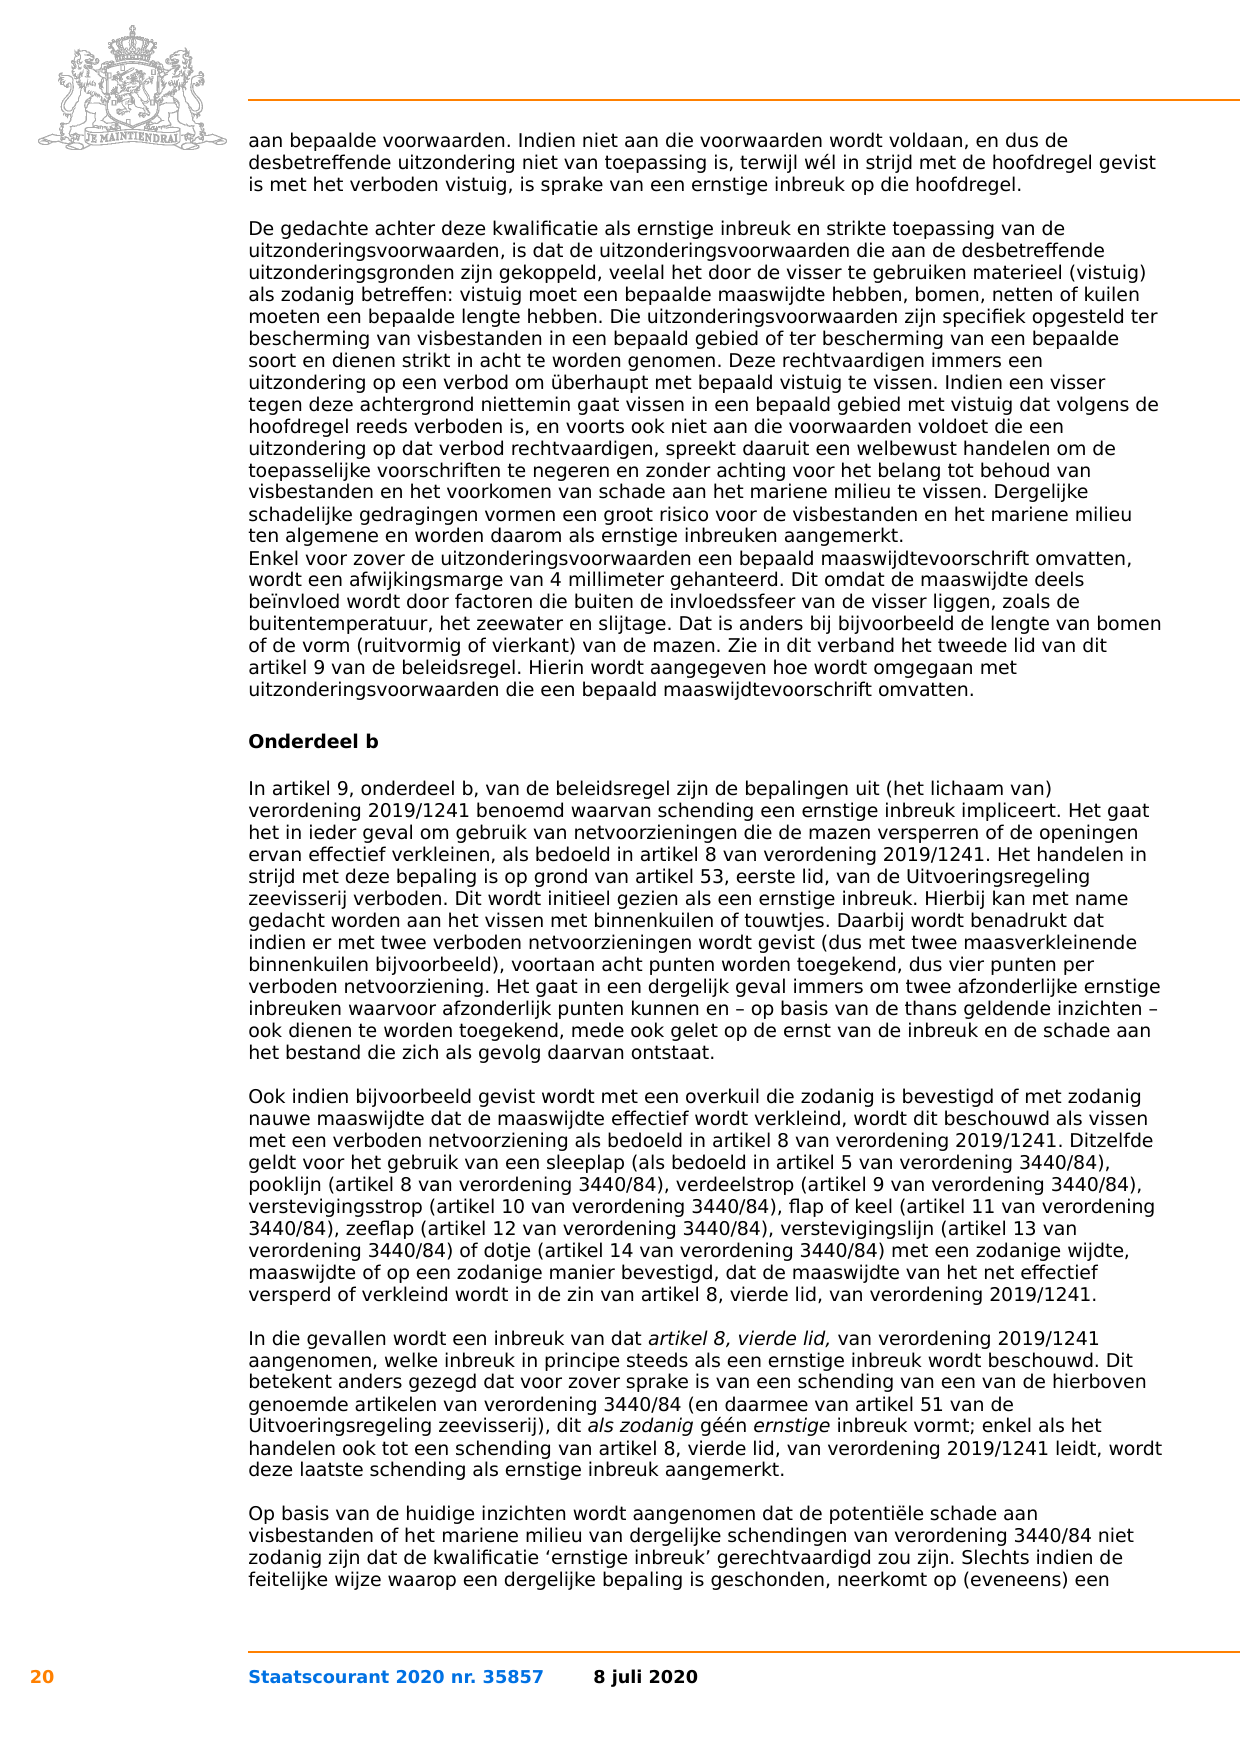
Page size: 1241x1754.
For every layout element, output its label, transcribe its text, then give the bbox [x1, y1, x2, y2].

text Enkel voor zover de uitzonderingsvoorwaarden een bepaald maaswijdtevoorschrift omvatten, wordt een afwijkingsmarge van 4 millimeter gehanteerd. Dit omdat de maaswijdte deels beïnvloed wordt door factoren die buiten de invloedssfeer van de visser liggen, zoals de buitentemperatuur, het zeewater en slijtage. Dat is anders bij bijvoorbeeld de lengte van bomen of de vorm (ruitvormig of vierkant) van de mazen. Zie in dit verband het tweede lid van dit artikel 9 van de beleidsregel. Hierin wordt aangegeven hoe wordt omgegaan met uitzonderingsvoorwaarden die een bepaald maaswijdtevoorschrift omvatten. [248, 547, 1163, 701]
text aan bepaalde voorwaarden. Indien niet aan die voorwaarden wordt voldaan, en dus de desbetreffende uitzondering niet van toepassing is, terwijl wél in strijd met de hoofdregel gevist is met het verboden vistuig, is sprake van een ernstige inbreuk op die hoofdregel. [248, 130, 1163, 196]
text Op basis van de huidige inzichten wordt aangenomen dat de potentiële schade aan visbestanden of het mariene milieu van dergelijke schendingen van verordening 3440/84 niet zodanig zijn dat de kwalificatie ‘ernstige inbreuk’ gerechtvaardigd zou zijn. Slechts indien de feitelijke wijze waarop een dergelijke bepaling is geschonden, neerkomt op (eveneens) een [248, 1503, 1163, 1591]
text In artikel 9, onderdeel b, van de beleidsregel zijn de bepalingen uit (het lichaam van) verordening 2019/1241 benoemd waarvan schending een ernstige inbreuk impliceert. Het gaat het in ieder geval om gebruik van netvoorzieningen die de mazen versperren of de openingen ervan effectief verkleinen, als bedoeld in artikel 8 van verordening 2019/1241. Het handelen in strijd met deze bepaling is op grond van artikel 53, eerste lid, van de Uitvoeringsregeling zeevisserij verboden. Dit wordt initieel gezien als een ernstige inbreuk. Hierbij kan met name gedacht worden aan het vissen met binnenkuilen of touwtjes. Daarbij wordt benadrukt dat indien er met twee verboden netvoorzieningen wordt gevist (dus met twee maasverkleinende binnenkuilen bijvoorbeeld), voortaan acht punten worden toegekend, dus vier punten per verboden netvoorziening. Het gaat in een dergelijk geval immers om twee afzonderlijke ernstige inbreuken waarvoor afzonderlijk punten kunnen en – op basis van de thans geldende inzichten – ook dienen te worden toegekend, mede ook gelet op de ernst van de inbreuk en de schade aan het bestand die zich als gevolg daarvan ontstaat. [248, 778, 1163, 1064]
picture [38, 25, 227, 150]
subtitle Onderdeel b [248, 731, 1163, 753]
text De gedachte achter deze kwalificatie als ernstige inbreuk en strikte toepassing van de uitzonderingsvoorwaarden, is dat de uitzonderingsvoorwaarden die aan de desbetreffende uitzonderingsgronden zijn gekoppeld, veelal het door de visser te gebruiken materieel (vistuig) als zodanig betreffen: vistuig moet een bepaalde maaswijdte hebben, bomen, netten of kuilen moeten een bepaalde lengte hebben. Die uitzonderingsvoorwaarden zijn specifiek opgesteld ter bescherming van visbestanden in een bepaald gebied of ter bescherming van een bepaalde soort en dienen strikt in acht te worden genomen. Deze rechtvaardigen immers een uitzondering op een verbod om überhaupt met bepaald vistuig te vissen. Indien een visser tegen deze achtergrond niettemin gaat vissen in een bepaald gebied met vistuig dat volgens de hoofdregel reeds verboden is, en voorts ook niet aan die voorwaarden voldoet die een uitzondering op dat verbod rechtvaardigen, spreekt daaruit een welbewust handelen om de toepasselijke voorschriften te negeren en zonder achting voor het belang tot behoud van visbestanden en het voorkomen van schade aan het mariene milieu te vissen. Dergelijke schadelijke gedragingen vormen een groot risico voor de visbestanden en het mariene milieu ten algemene en worden daarom als ernstige inbreuken aangemerkt. [248, 218, 1163, 547]
text Ook indien bijvoorbeeld gevist wordt met een overkuil die zodanig is bevestigd of met zodanig nauwe maaswijdte dat de maaswijdte effectief wordt verkleind, wordt dit beschouwd als vissen met een verboden netvoorziening als bedoeld in artikel 8 van verordening 2019/1241. Ditzelfde geldt voor het gebruik van een sleeplap (als bedoeld in artikel 5 van verordening 3440/84), pooklijn (artikel 8 van verordening 3440/84), verdeelstrop (artikel 9 van verordening 3440/84), verstevigingsstrop (artikel 10 van verordening 3440/84), flap of keel (artikel 11 van verordening 3440/84), zeeflap (artikel 12 van verordening 3440/84), verstevigingslijn (artikel 13 van verordening 3440/84) of dotje (artikel 14 van verordening 3440/84) met een zodanige wijdte, maaswijdte of op een zodanige manier bevestigd, dat de maaswijdte van het net effectief versperd of verkleind wordt in de zin van artikel 8, vierde lid, van verordening 2019/1241. [248, 1086, 1163, 1306]
text In die gevallen wordt een inbreuk van dat artikel 8, vierde lid, van verordening 2019/1241 aangenomen, welke inbreuk in principe steeds als een ernstige inbreuk wordt beschouwd. Dit betekent anders gezegd dat voor zover sprake is van een schending van een van de hierboven genoemde artikelen van verordening 3440/84 (en daarmee van artikel 51 van de Uitvoeringsregeling zeevisserij), dit als zodanig géén ernstige inbreuk vormt; enkel als het handelen ook tot een schending van artikel 8, vierde lid, van verordening 2019/1241 leidt, wordt deze laatste schending als ernstige inbreuk aangemerkt. [248, 1327, 1163, 1481]
